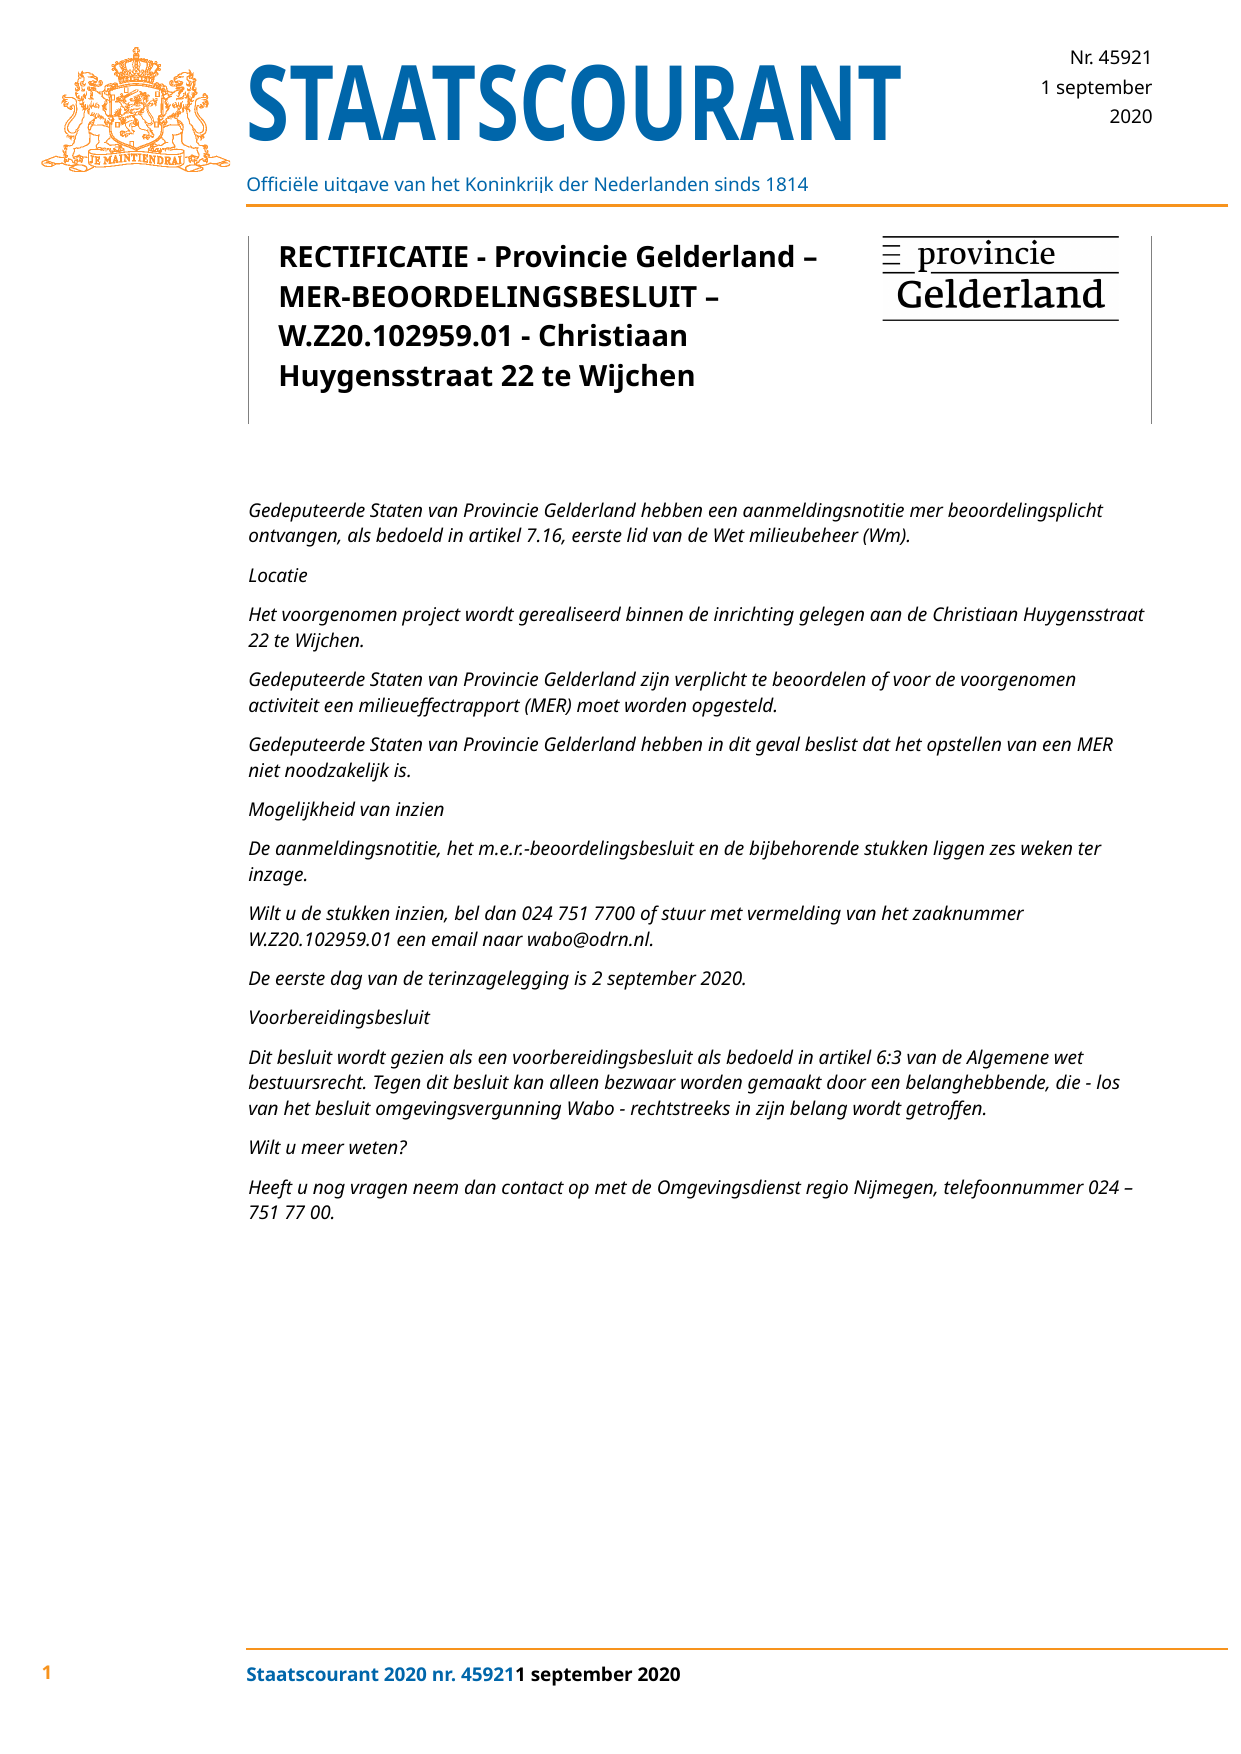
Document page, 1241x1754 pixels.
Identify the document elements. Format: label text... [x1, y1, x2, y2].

text Heeft u nog vragen neem dan contact op met de Omgevingsdienst regio Nijmegen, telefoonnummer 024 – 751 77 00. [248, 1174, 1152, 1225]
picture [882, 236, 1119, 321]
text Locatie [248, 562, 1152, 587]
text Voorbereidingsbesluit [248, 1004, 1152, 1030]
text Mogelijkheid van inzien [248, 796, 1152, 822]
table_header [850, 236, 1151, 424]
picture [41, 47, 231, 172]
text De eerste dag van de terinzagelegging is 2 september 2020. [248, 965, 1152, 991]
table_header RECTIFICATIE - Provincie Gelderland – MER-BEOORDELINGSBESLUIT – W.Z20.102959.01 - Christiaan Huygensstraat 22 te Wijchen [249, 236, 850, 424]
text Gedeputeerde Staten van Provincie Gelderland zijn verplicht te beoordelen of voor de voorgenomen activiteit een milieueffectrapport (MER) moet worden opgesteld. [248, 666, 1152, 717]
text Gedeputeerde Staten van Provincie Gelderland hebben in dit geval beslist dat het opstellen van een MER niet noodzakelijk is. [248, 731, 1152, 782]
text Wilt u meer weten? [248, 1134, 1152, 1160]
text De aanmeldingsnotitie, het m.e.r.-beoordelingsbesluit en de bijbehorende stukken liggen zes weken ter inzage. [248, 835, 1152, 887]
text Gedeputeerde Staten van Provincie Gelderland hebben een aanmeldingsnotitie mer beoordelingsplicht ontvangen, als bedoeld in artikel 7.16, eerste lid van de Wet milieubeheer (Wm). [248, 497, 1152, 548]
text Wilt u de stukken inzien, bel dan 024 751 7700 of stuur met vermelding van het zaaknummer W.Z20.102959.01 een email naar wabo@odrn.nl. [248, 900, 1152, 952]
text Dit besluit wordt gezien als een voorbereidingsbesluit als bedoeld in artikel 6:3 van de Algemene wet bestuursrecht. Tegen dit besluit kan alleen bezwaar worden gemaakt door een belanghebbende, die - los van het besluit omgevingsvergunning Wabo - rechtstreeks in zijn belang wordt getroffen. [248, 1044, 1152, 1121]
text Het voorgenomen project wordt gerealiseerd binnen de inrichting gelegen aan de Christiaan Huygensstraat 22 te Wijchen. [248, 601, 1152, 652]
